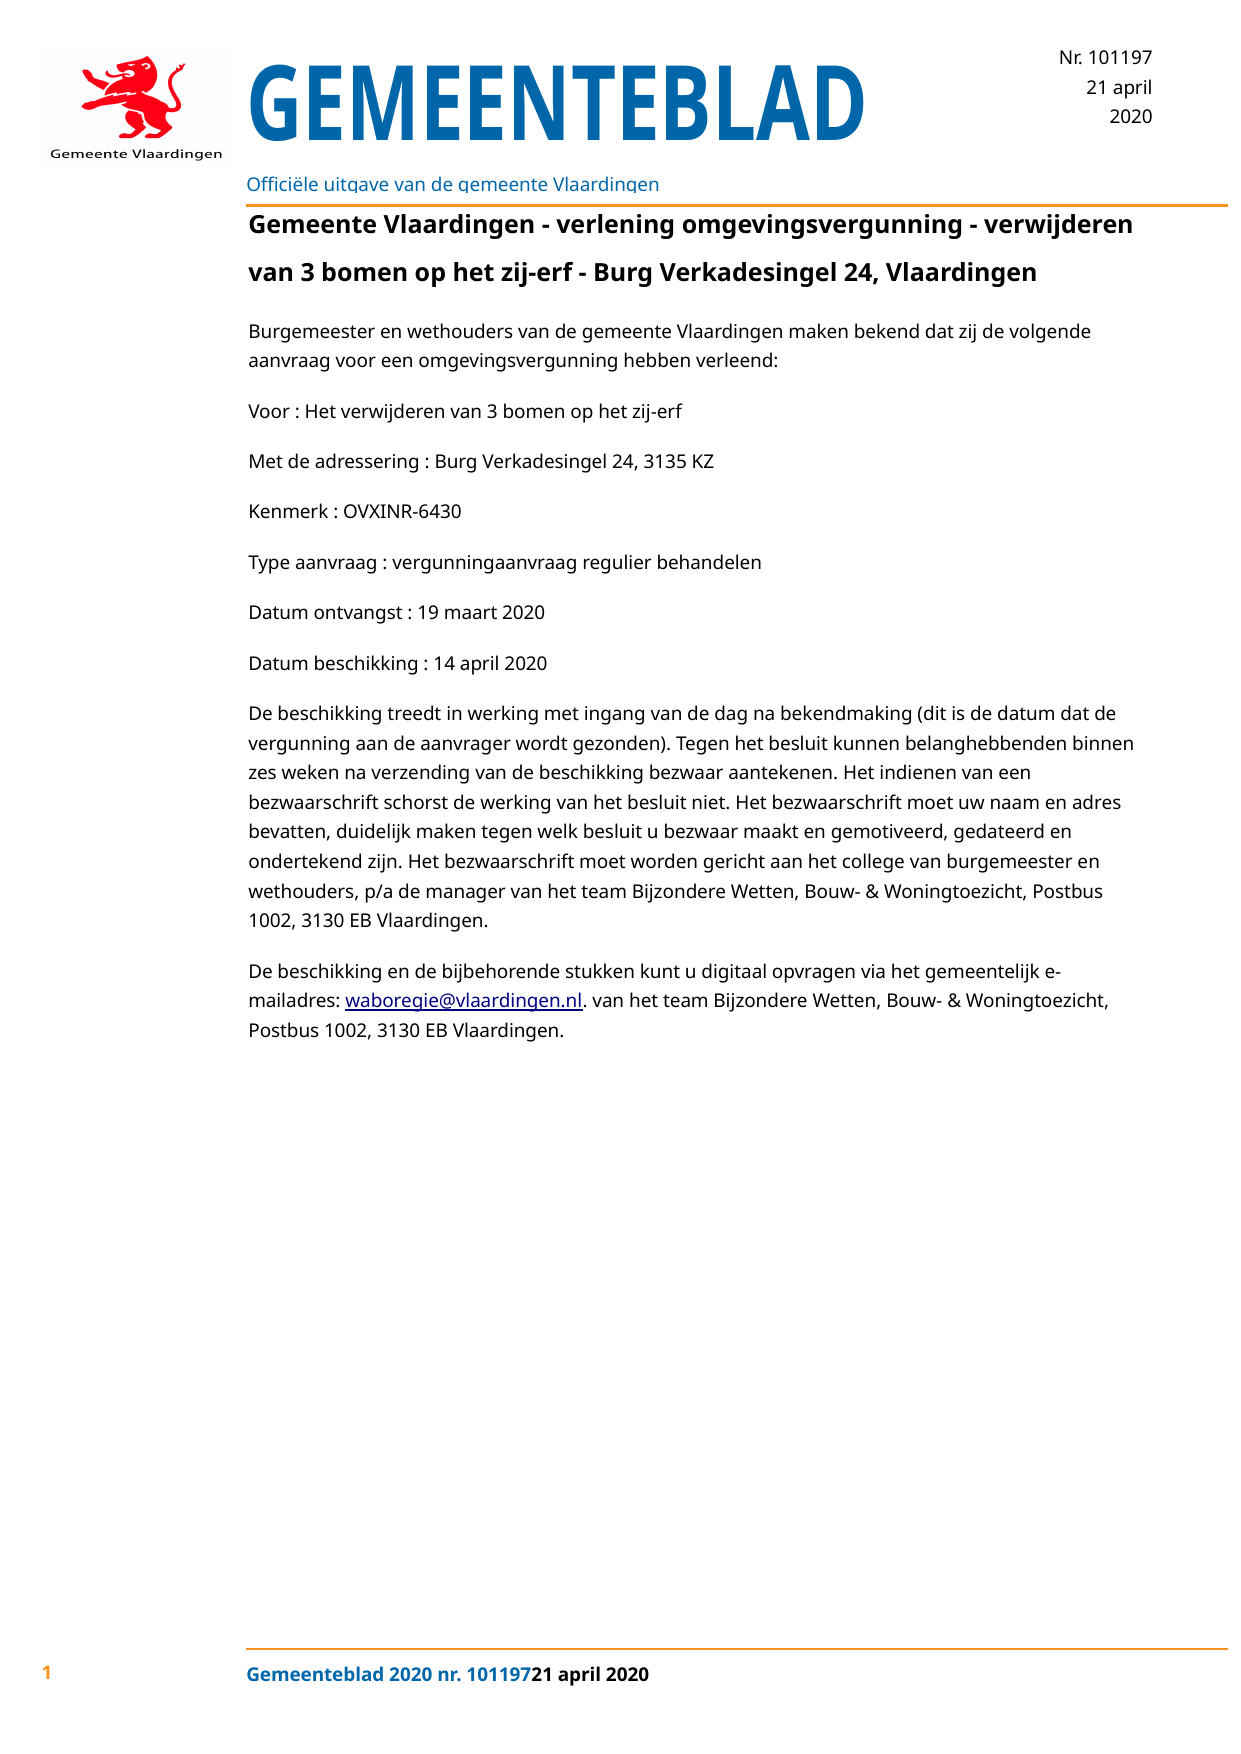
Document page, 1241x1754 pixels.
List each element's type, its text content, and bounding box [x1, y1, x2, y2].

text Type aanvraag : vergunningaanvraag regulier behandelen [248, 549, 1152, 575]
text Burgemeester en wethouders van de gemeente Vlaardingen maken bekend dat zij de volgende aanvraag voor een omgevingsvergunning hebben verleend: [248, 318, 1152, 373]
text Voor : Het verwijderen van 3 bomen op het zij-erf [248, 398, 1152, 424]
text Datum beschikking : 14 april 2020 [248, 650, 1152, 676]
text De beschikking treedt in werking met ingang van de dag na bekendmaking (dit is de datum dat de vergunning aan de aanvrager wordt gezonden). Tegen het besluit kunnen belanghebbenden binnen zes weken na verzending van de beschikking bezwaar aantekenen. Het indienen van een bezwaarschrift schorst de werking van het besluit niet. Het bezwaarschrift moet uw naam en adres bevatten, duidelijk maken tegen welk besluit u bezwaar maakt en gemotiveerd, gedateerd en ondertekend zijn. Het bezwaarschrift moet worden gericht aan het college van burgemeester en wethouders, p/a de manager van het team Bijzondere Wetten, Bouw- & Woningtoezicht, Postbus 1002, 3130 EB Vlaardingen. [248, 700, 1152, 933]
text Kenmerk : OVXINR-6430 [248, 499, 1152, 524]
text De beschikking en de bijbehorende stukken kunt u digitaal opvragen via het gemeentelijk e-mailadres: waboregie@vlaardingen.nl. van het team Bijzondere Wetten, Bouw- & Woningtoezicht, Postbus 1002, 3130 EB Vlaardingen. [248, 958, 1152, 1043]
text Met de adressering : Burg Verkadesingel 24, 3135 KZ [248, 448, 1152, 474]
picture [41, 47, 231, 172]
text Gemeente Vlaardingen - verlening omgevingsvergunning - verwijderen van 3 bomen op het zij-erf - Burg Verkadesingel 24, Vlaardingen [248, 207, 1152, 288]
text Datum ontvangst : 19 maart 2020 [248, 599, 1152, 625]
